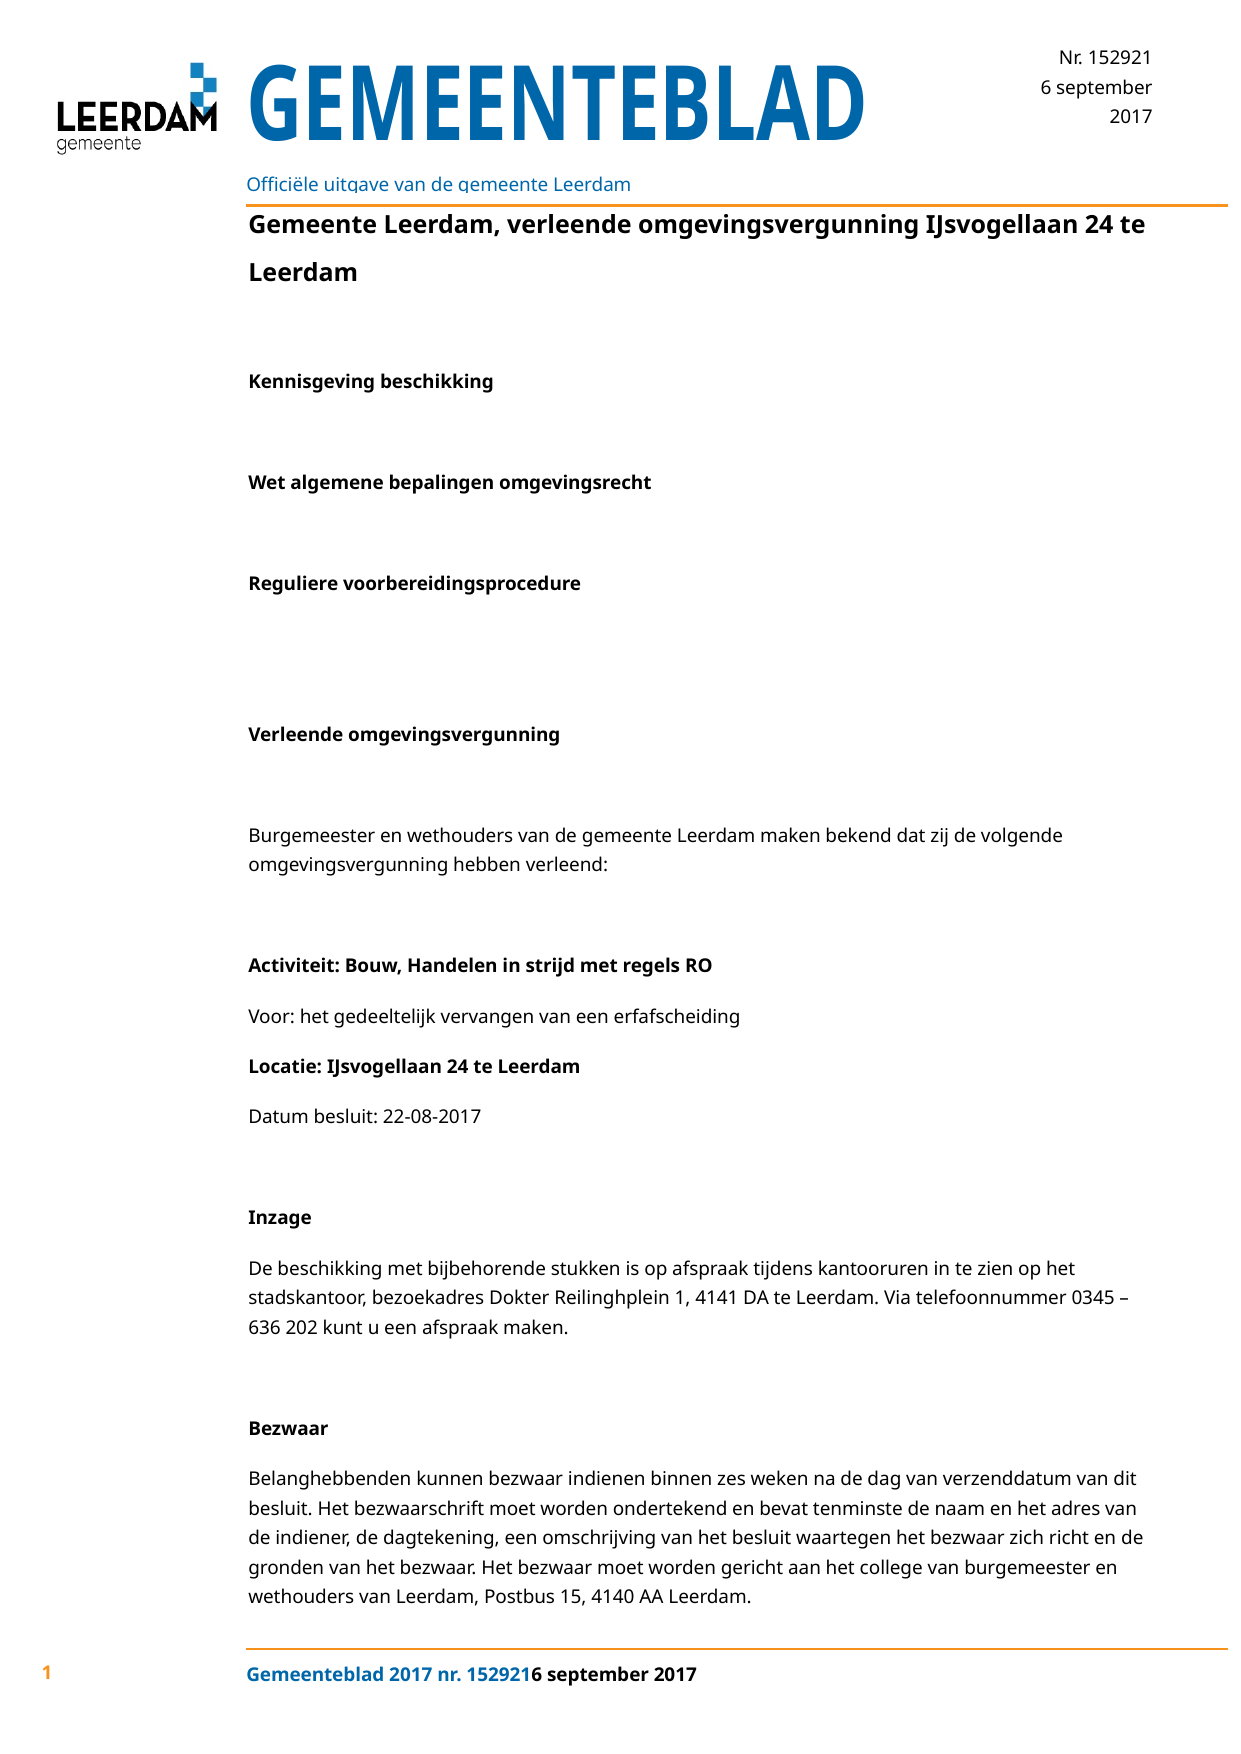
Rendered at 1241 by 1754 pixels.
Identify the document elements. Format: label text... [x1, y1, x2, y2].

text Voor: het gedeeltelijk vervangen van een erfafscheiding [248, 1003, 1152, 1029]
text Verleende omgevingsvergunning [248, 721, 1152, 747]
picture [41, 47, 231, 172]
text Bezwaar [248, 1415, 1152, 1441]
text Gemeente Leerdam, verleende omgevingsvergunning IJsvogellaan 24 te Leerdam [248, 207, 1152, 288]
text Reguliere voorbereidingsprocedure [248, 570, 1152, 596]
text Belanghebbenden kunnen bezwaar indienen binnen zes weken na de dag van verzenddatum van dit besluit. Het bezwaarschrift moet worden ondertekend en bevat tenminste de naam en het adres van de indiener, de dagtekening, een omschrijving van het besluit waartegen het bezwaar zich richt en de gronden van het bezwaar. Het bezwaar moet worden gericht aan het college van burgemeester en wethouders van Leerdam, Postbus 15, 4140 AA Leerdam. [248, 1465, 1152, 1609]
text Datum besluit: 22-08-2017 [248, 1104, 1152, 1129]
text Activiteit: Bouw, Handelen in strijd met regels RO [248, 952, 1152, 978]
text Wet algemene bepalingen omgevingsrecht [248, 469, 1152, 495]
text Locatie: IJsvogellaan 24 te Leerdam [248, 1053, 1152, 1079]
text De beschikking met bijbehorende stukken is op afspraak tijdens kantooruren in te zien op het stadskantoor, bezoekadres Dokter Reilinghplein 1, 4141 DA te Leerdam. Via telefoonnummer 0345 – 636 202 kunt u een afspraak maken. [248, 1255, 1152, 1340]
text Kennisgeving beschikking [248, 368, 1152, 394]
text Burgemeester en wethouders van de gemeente Leerdam maken bekend dat zij de volgende omgevingsvergunning hebben verleend: [248, 822, 1152, 877]
text Inzage [248, 1204, 1152, 1230]
